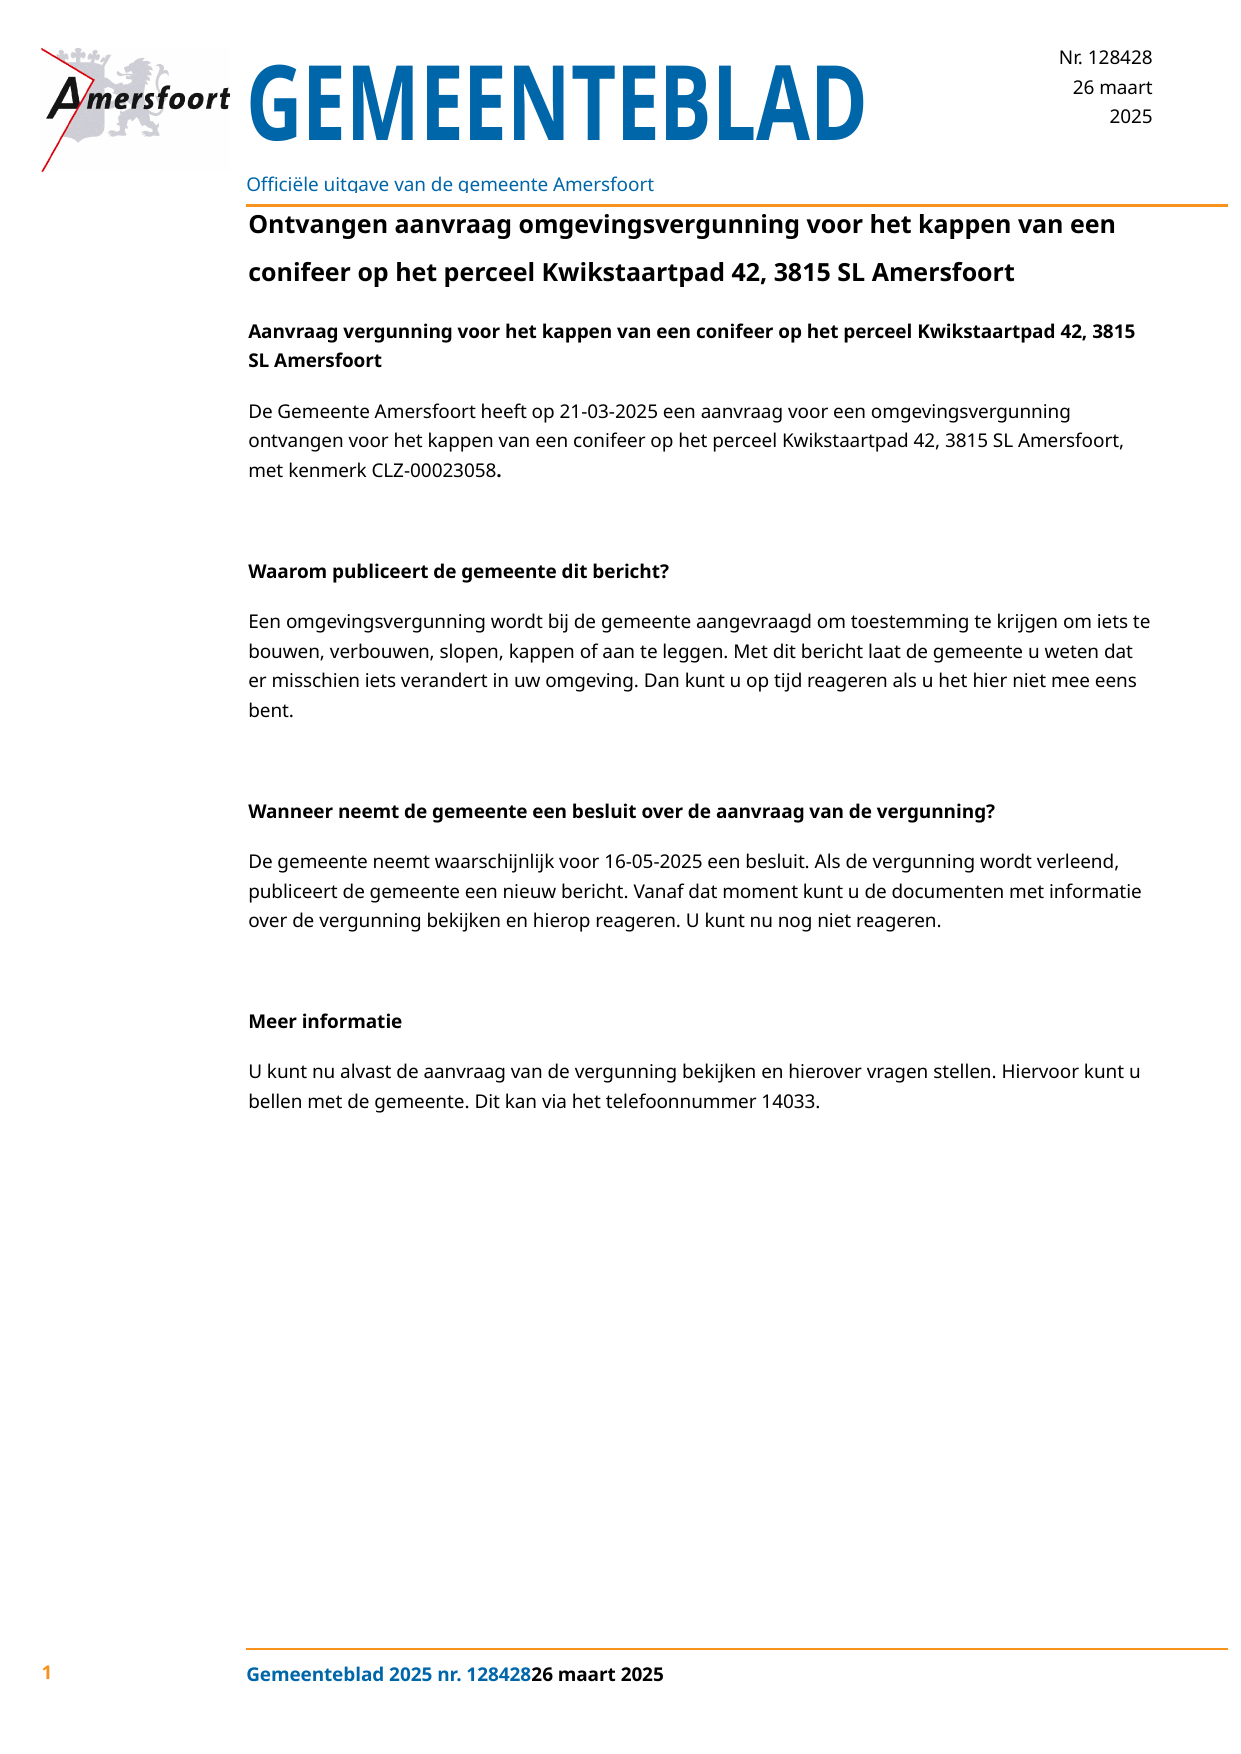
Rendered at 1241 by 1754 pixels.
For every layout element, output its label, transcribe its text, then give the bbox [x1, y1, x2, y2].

text Meer informatie [248, 1008, 1152, 1034]
text Een omgevingsvergunning wordt bij de gemeente aangevraagd om toestemming te krijgen om iets te bouwen, verbouwen, slopen, kappen of aan te leggen. Met dit bericht laat de gemeente u weten dat er misschien iets verandert in uw omgeving. Dan kunt u op tijd reageren als u het hier niet mee eens bent. [248, 608, 1152, 723]
text Ontvangen aanvraag omgevingsvergunning voor het kappen van een conifeer op het perceel Kwikstaartpad 42, 3815 SL Amersfoort [248, 207, 1152, 288]
text De gemeente neemt waarschijnlijk voor 16-05-2025 een besluit. Als de vergunning wordt verleend, publiceert de gemeente een nieuw bericht. Vanaf dat moment kunt u de documenten met informatie over de vergunning bekijken en hierop reageren. U kunt nu nog niet reageren. [248, 848, 1152, 933]
text Waarom publiceert de gemeente dit bericht? [248, 558, 1152, 584]
text U kunt nu alvast de aanvraag van de vergunning bekijken en hierover vragen stellen. Hiervoor kunt u bellen met de gemeente. Dit kan via het telefoonnummer 14033. [248, 1059, 1152, 1114]
text Aanvraag vergunning voor het kappen van een conifeer op het perceel Kwikstaartpad 42, 3815 SL Amersfoort [248, 318, 1152, 373]
text Wanneer neemt de gemeente een besluit over de aanvraag van de vergunning? [248, 798, 1152, 824]
text De Gemeente Amersfoort heeft op 21-03-2025 een aanvraag voor een omgevingsvergunning ontvangen voor het kappen van een conifeer op het perceel Kwikstaartpad 42, 3815 SL Amersfoort, met kenmerk CLZ-00023058. [248, 398, 1152, 483]
picture [41, 47, 231, 172]
